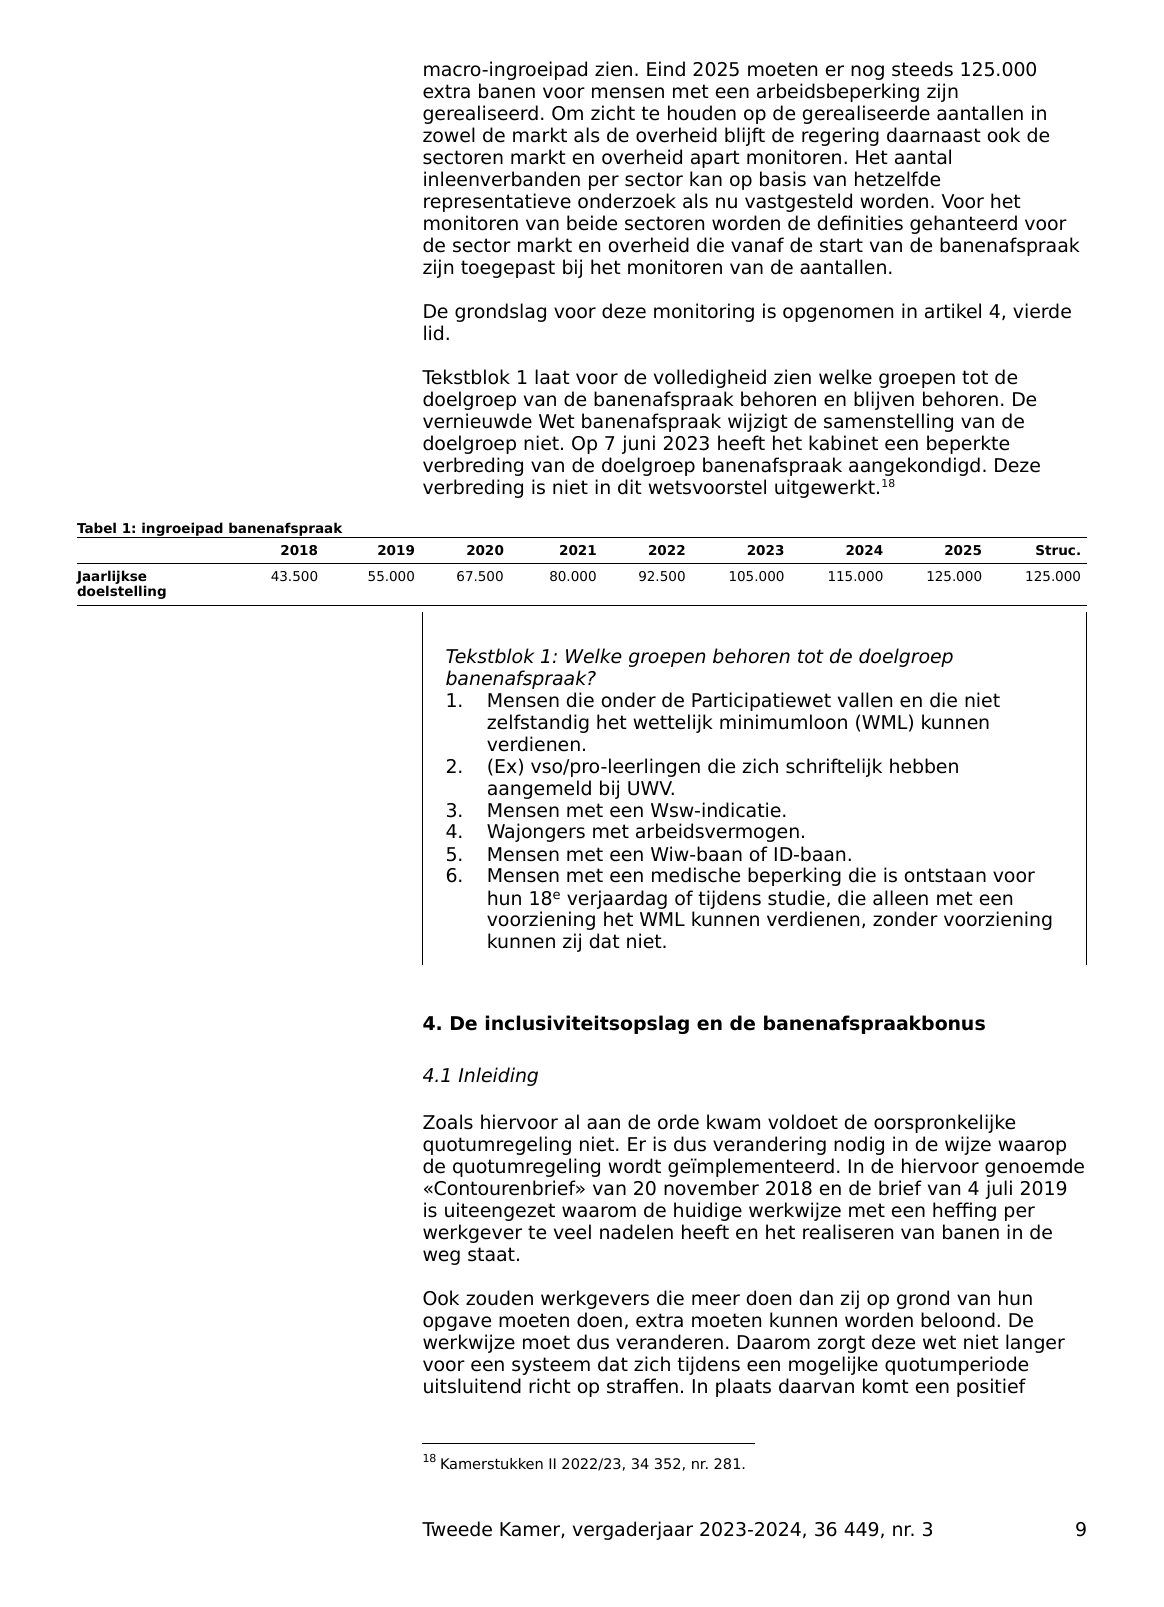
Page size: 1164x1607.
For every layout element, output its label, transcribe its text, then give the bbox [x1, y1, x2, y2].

table_cell 55.000 [324, 564, 421, 605]
subtitle 4.1 Inleiding [422, 1065, 1087, 1087]
table_cell 2022 [603, 538, 691, 563]
table_cell [77, 538, 227, 563]
text Tekstblok 1 laat voor de volledigheid zien welke groepen tot de doelgroep van de banenafspraak behoren en blijven behoren. De vernieuwde Wet banenafspraak wijzigt de samenstelling van de doelgroep niet. Op 7 juni 2023 heeft het kabinet een beperkte verbreding van de doelgroep banenafspraak aangekondigd. Deze verbreding is niet in dit wetsvoorstel uitgewerkt. [422, 367, 1087, 499]
table_cell 67.500 [421, 564, 509, 605]
table_cell 2025 [889, 538, 988, 563]
table_header Tekstblok 1: Welke groepen behoren tot de doelgroep banenafspraak? 1. Mensen die onder de Participatiewet vallen en die niet zelfstandig het wettelijk minimumloon (WML) kunnen verdienen. 2. (Ex) vso/pro-leerlingen die zich schriftelijk hebben aangemeld bij UWV. 3. Mensen met een Wsw-indicatie. 4. Wajongers met arbeidsvermogen. 5. Mensen met een Wiw-baan of ID-baan. 6. Mensen met een medische beperking die is ontstaan voor hun 18e verjaardag of tijdens studie, die alleen met een voorziening het WML kunnen verdienen, zonder voorziening kunnen zij dat niet. [423, 612, 1086, 965]
table_cell 115.000 [790, 564, 889, 605]
table_cell 125.000 [988, 564, 1087, 605]
table_cell 2021 [510, 538, 602, 563]
table_cell 2018 [227, 538, 324, 563]
table_cell 43.500 [227, 564, 324, 605]
text Zoals hiervoor al aan de orde kwam voldoet de oorspronkelijke quotumregeling niet. Er is dus verandering nodig in de wijze waarop de quotumregeling wordt geïmplementeerd. In de hiervoor genoemde «Contourenbrief» van 20 november 2018 en de brief van 4 juli 2019 is uiteengezet waarom de huidige werkwijze met een heffing per werkgever te veel nadelen heeft en het realiseren van banen in de weg staat. [422, 1112, 1087, 1266]
table_cell 2024 [790, 538, 889, 563]
table_cell 80.000 [510, 564, 602, 605]
table_cell 125.000 [889, 564, 988, 605]
table_cell 105.000 [691, 564, 790, 605]
table_header Tabel 1: ingroeipad banenafspraak [77, 521, 1087, 537]
table_cell 2023 [691, 538, 790, 563]
table_cell 2019 [324, 538, 421, 563]
text Kamerstukken II 2022/23, 34 352, nr. 281. [422, 1452, 1087, 1474]
subtitle 4. De inclusiviteitsopslag en de banenafspraakbonus [422, 1013, 1087, 1035]
table_cell Jaarlijkse doelstelling [77, 564, 227, 605]
text macro-ingroeipad zien. Eind 2025 moeten er nog steeds 125.000 extra banen voor mensen met een arbeidsbeperking zijn gerealiseerd. Om zicht te houden op de gerealiseerde aantallen in zowel de markt als de overheid blijft de regering daarnaast ook de sectoren markt en overheid apart monitoren. Het aantal inleenverbanden per sector kan op basis van hetzelfde representatieve onderzoek als nu vastgesteld worden. Voor het monitoren van beide sectoren worden de definities gehanteerd voor de sector markt en overheid die vanaf de start van de banenafspraak zijn toegepast bij het monitoren van de aantallen. [422, 59, 1087, 279]
table_cell 92.500 [603, 564, 691, 605]
text Ook zouden werkgevers die meer doen dan zij op grond van hun opgave moeten doen, extra moeten kunnen worden beloond. De werkwijze moet dus veranderen. Daarom zorgt deze wet niet langer voor een systeem dat zich tijdens een mogelijke quotumperiode uitsluitend richt op straffen. In plaats daarvan komt een positief [422, 1288, 1087, 1398]
table_cell Struc. [988, 538, 1087, 563]
text De grondslag voor deze monitoring is opgenomen in artikel 4, vierde lid. [422, 301, 1087, 345]
table_cell 2020 [421, 538, 509, 563]
